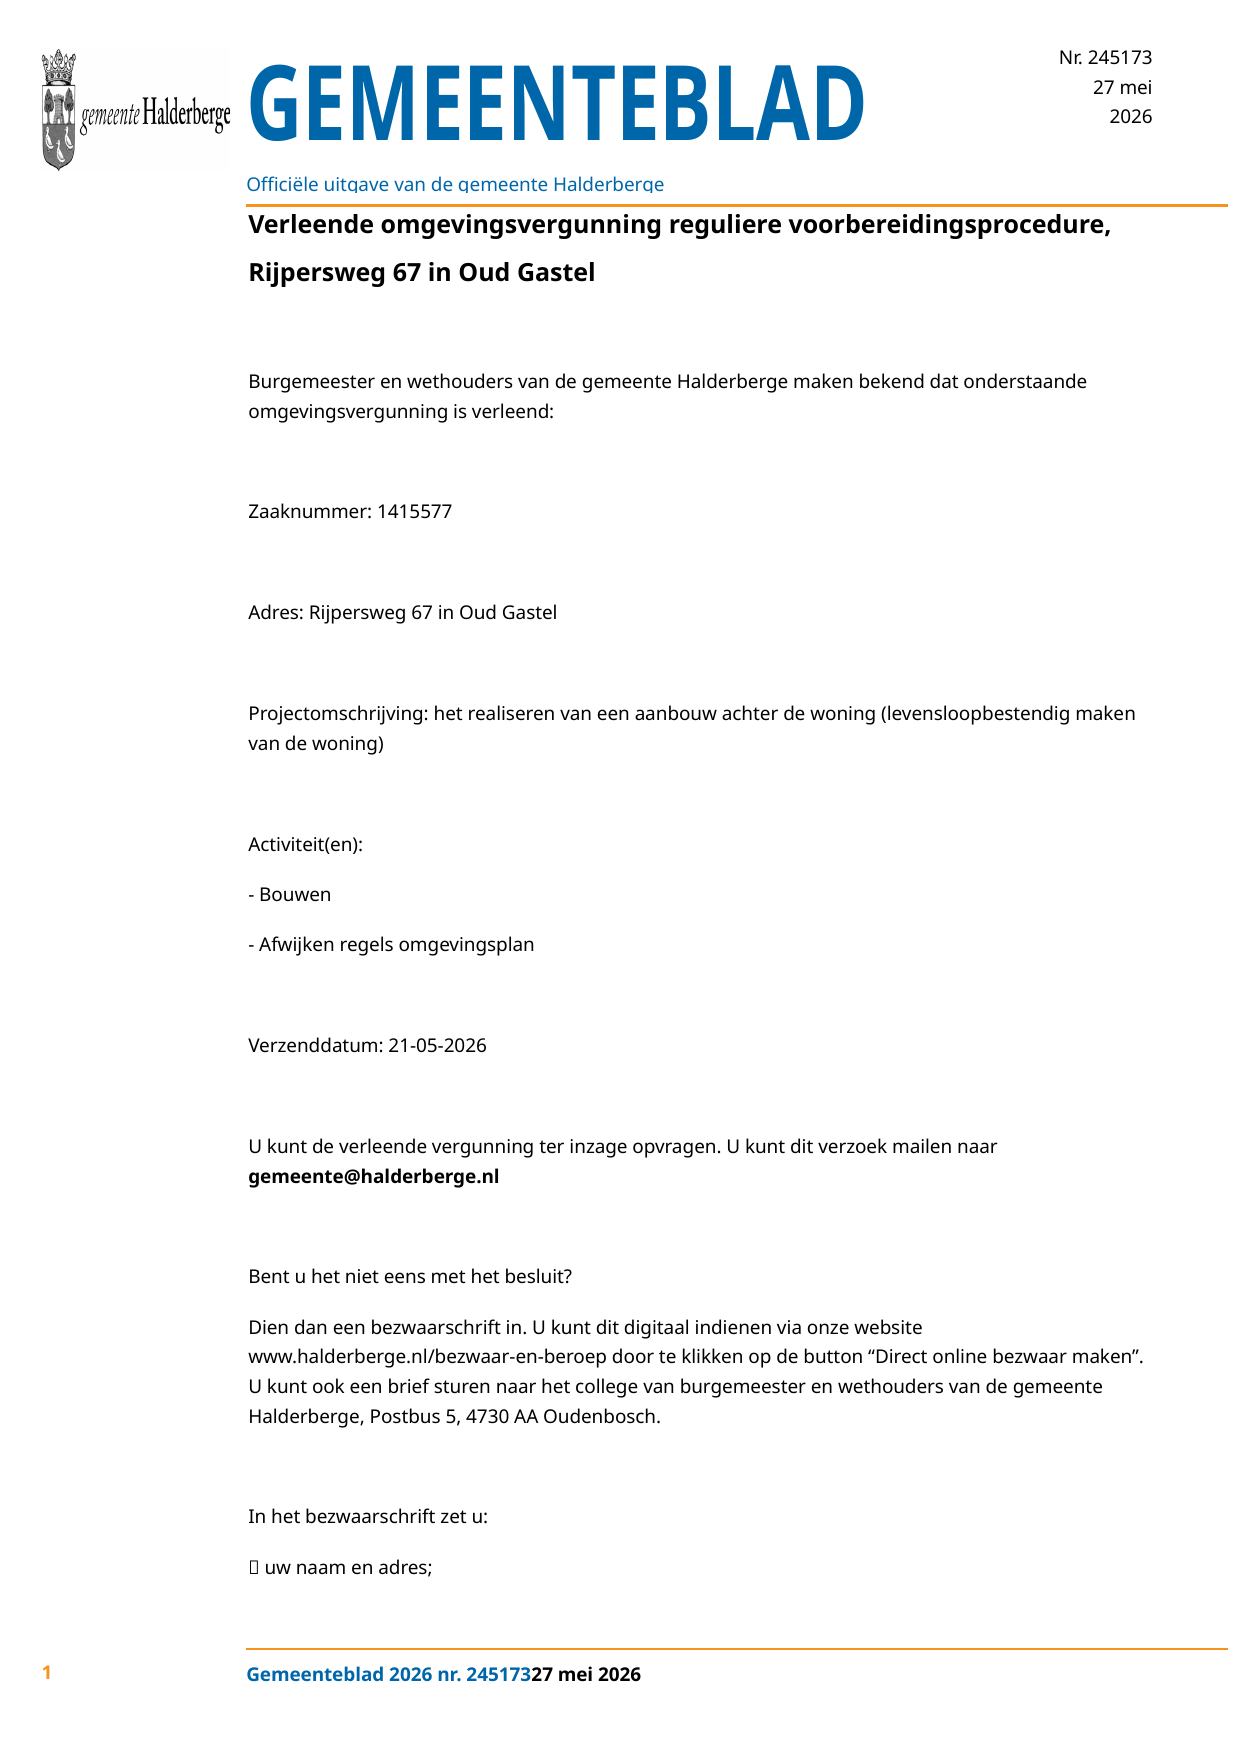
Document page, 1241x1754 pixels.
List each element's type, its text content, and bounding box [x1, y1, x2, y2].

text Burgemeester en wethouders van de gemeente Halderberge maken bekend dat onderstaande omgevingsvergunning is verleend: [248, 368, 1152, 424]
text Activiteit(en): [248, 831, 1152, 857]
text  uw naam en adres; [248, 1554, 1152, 1580]
text Dien dan een bezwaarschrift in. U kunt dit digitaal indienen via onze website www.halderberge.nl/bezwaar-en-beroep door te klikken op de button “Direct online bezwaar maken”. U kunt ook een brief sturen naar het college van burgemeester en wethouders van de gemeente Halderberge, Postbus 5, 4730 AA Oudenbosch. [248, 1314, 1152, 1429]
text - Afwijken regels omgevingsplan [248, 932, 1152, 957]
text Projectomschrijving: het realiseren van een aanbouw achter de woning (levensloopbestendig maken van de woning) [248, 700, 1152, 756]
text Bent u het niet eens met het besluit? [248, 1264, 1152, 1289]
text Verleende omgevingsvergunning reguliere voorbereidingsprocedure, Rijpersweg 67 in Oud Gastel [248, 207, 1152, 288]
picture [41, 47, 231, 172]
text Adres: Rijpersweg 67 in Oud Gastel [248, 599, 1152, 625]
text Zaaknummer: 1415577 [248, 499, 1152, 524]
text Verzenddatum: 21-05-2026 [248, 1032, 1152, 1058]
text - Bouwen [248, 881, 1152, 907]
text U kunt de verleende vergunning ter inzage opvragen. U kunt dit verzoek mailen naar gemeente@halderberge.nl [248, 1133, 1152, 1189]
text In het bezwaarschrift zet u: [248, 1504, 1152, 1529]
